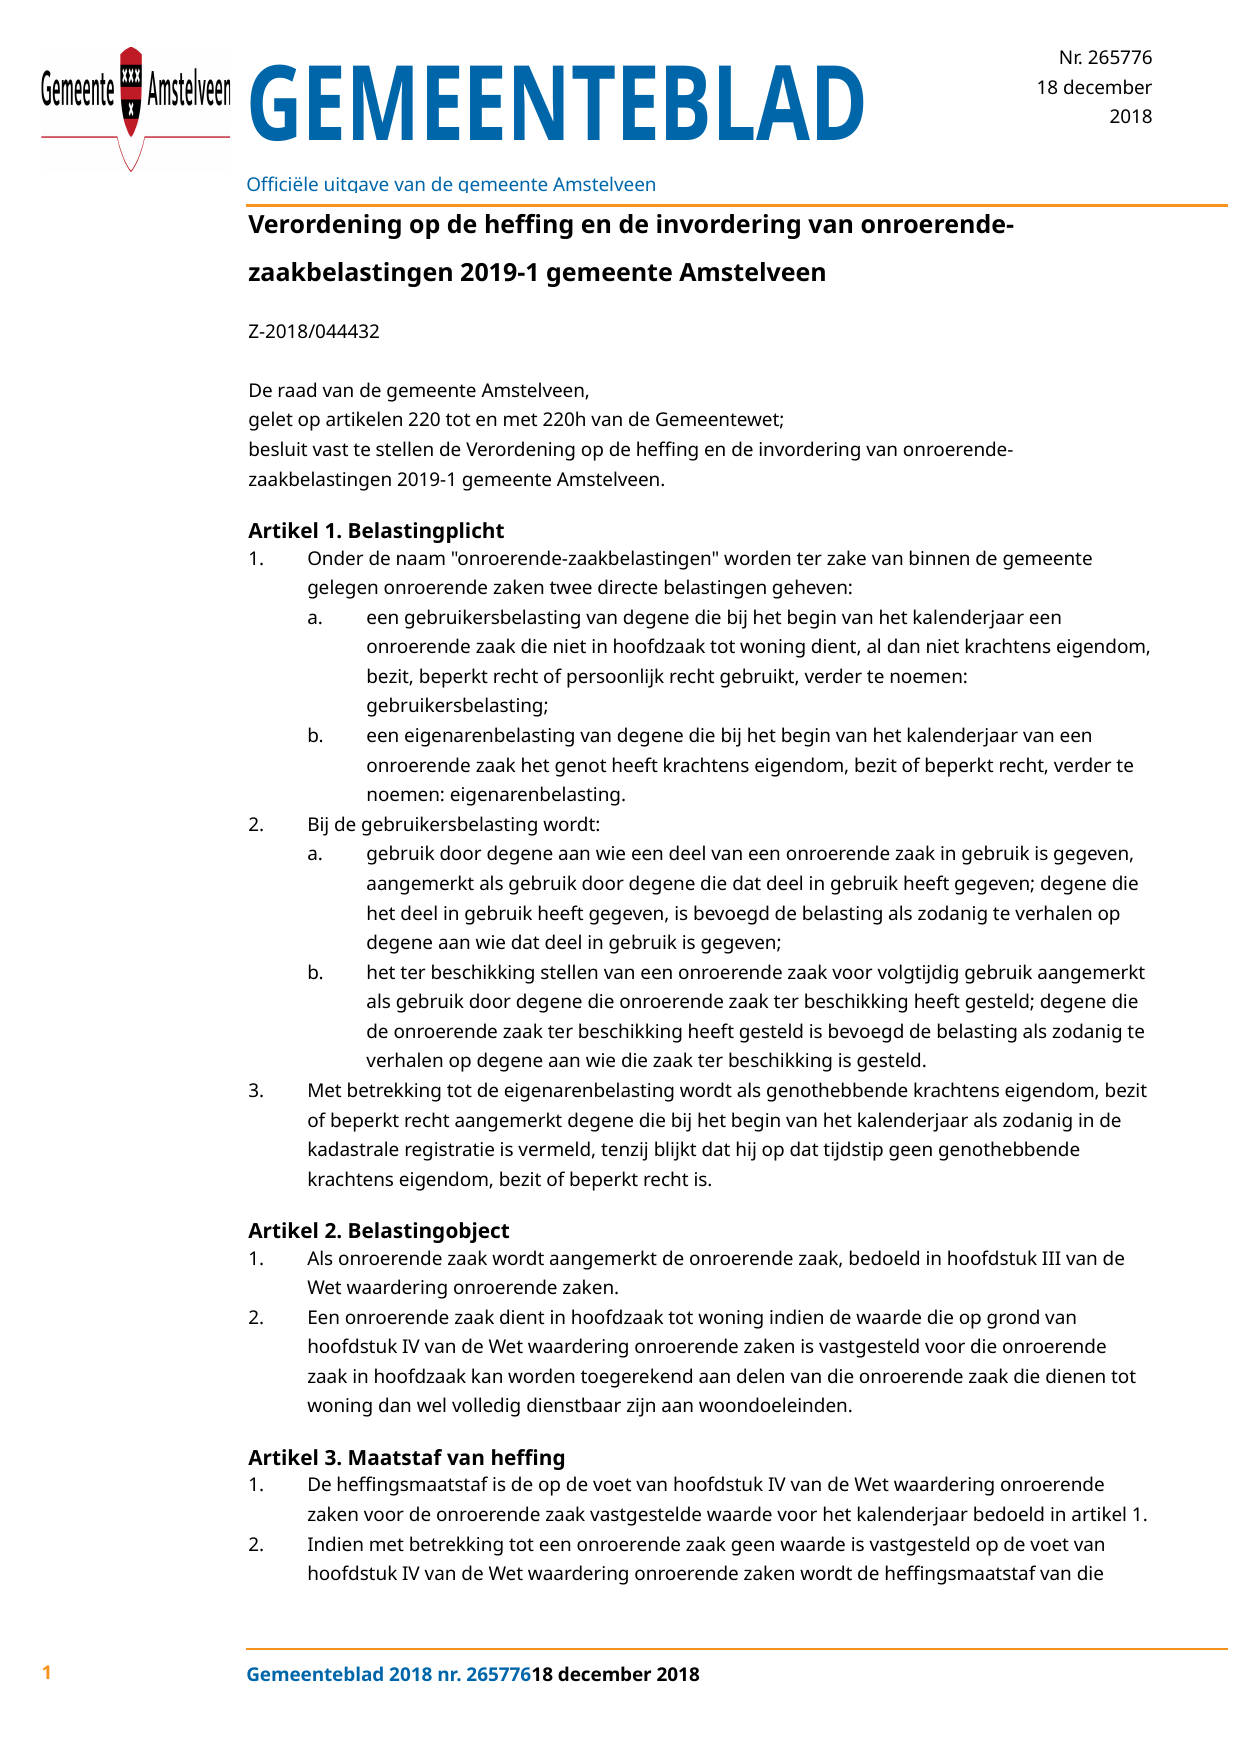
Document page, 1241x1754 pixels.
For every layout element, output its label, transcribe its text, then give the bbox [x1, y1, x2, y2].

text Artikel 1. Belastingplicht [248, 516, 1152, 545]
list een eigenarenbelasting van degene die bij het begin van het kalenderjaar van een onroerende zaak het genot heeft krachtens eigendom, bezit of beperkt recht, verder te noemen: eigenarenbelasting. [307, 722, 1152, 807]
list het ter beschikking stellen van een onroerende zaak voor volgtijdig gebruik aangemerkt als gebruik door degene die onroerende zaak ter beschikking heeft gesteld; degene die de onroerende zaak ter beschikking heeft gesteld is bevoegd de belasting als zodanig te verhalen op degene aan wie die zaak ter beschikking is gesteld. [307, 959, 1152, 1073]
list Bij de gebruikersbelasting wordt: [248, 811, 1152, 837]
list Als onroerende zaak wordt aangemerkt de onroerende zaak, bedoeld in hoofdstuk III van de Wet waardering onroerende zaken. [248, 1245, 1152, 1300]
list Een onroerende zaak dient in hoofdzaak tot woning indien de waarde die op grond van hoofdstuk IV van de Wet waardering onroerende zaken is vastgesteld voor die onroerende zaak in hoofdzaak kan worden toegerekend aan delen van die onroerende zaak die dienen tot woning dan wel volledig dienstbaar zijn aan woondoeleinden. [248, 1304, 1152, 1418]
text Artikel 3. Maatstaf van heffing [248, 1443, 1152, 1472]
list Indien met betrekking tot een onroerende zaak geen waarde is vastgesteld op de voet van hoofdstuk IV van de Wet waardering onroerende zaken wordt de heffingsmaatstaf van die [248, 1531, 1152, 1586]
text Z-2018/044432 [248, 318, 1152, 344]
text besluit vast te stellen de Verordening op de heffing en de invordering van onroerende-zaakbelastingen 2019-1 gemeente Amstelveen. [248, 436, 1152, 492]
text De raad van de gemeente Amstelveen, [248, 377, 1152, 403]
list gebruik door degene aan wie een deel van een onroerende zaak in gebruik is gegeven, aangemerkt als gebruik door degene die dat deel in gebruik heeft gegeven; degene die het deel in gebruik heeft gegeven, is bevoegd de belasting als zodanig te verhalen op degene aan wie dat deel in gebruik is gegeven; [307, 841, 1152, 955]
picture [41, 47, 231, 172]
list Onder de naam "onroerende-zaakbelastingen" worden ter zake van binnen de gemeente gelegen onroerende zaken twee directe belastingen geheven: [248, 545, 1152, 600]
list Met betrekking tot de eigenarenbelasting wordt als genothebbende krachtens eigendom, bezit of beperkt recht aangemerkt degene die bij het begin van het kalenderjaar als zodanig in de kadastrale registratie is vermeld, tenzij blijkt dat hij op dat tijdstip geen genothebbende krachtens eigendom, bezit of beperkt recht is. [248, 1077, 1152, 1192]
text Artikel 2. Belastingobject [248, 1216, 1152, 1245]
list een gebruikersbelasting van degene die bij het begin van het kalenderjaar een onroerende zaak die niet in hoofdzaak tot woning dient, al dan niet krachtens eigendom, bezit, beperkt recht of persoonlijk recht gebruikt, verder te noemen: gebruikersbelasting; [307, 604, 1152, 718]
text gelet op artikelen 220 tot en met 220h van de Gemeentewet; [248, 407, 1152, 432]
list De heffingsmaatstaf is de op de voet van hoofdstuk IV van de Wet waardering onroerende zaken voor de onroerende zaak vastgestelde waarde voor het kalenderjaar bedoeld in artikel 1. [248, 1472, 1152, 1527]
text Verordening op de heffing en de invordering van onroerende-zaakbelastingen 2019-1 gemeente Amstelveen [248, 207, 1152, 288]
